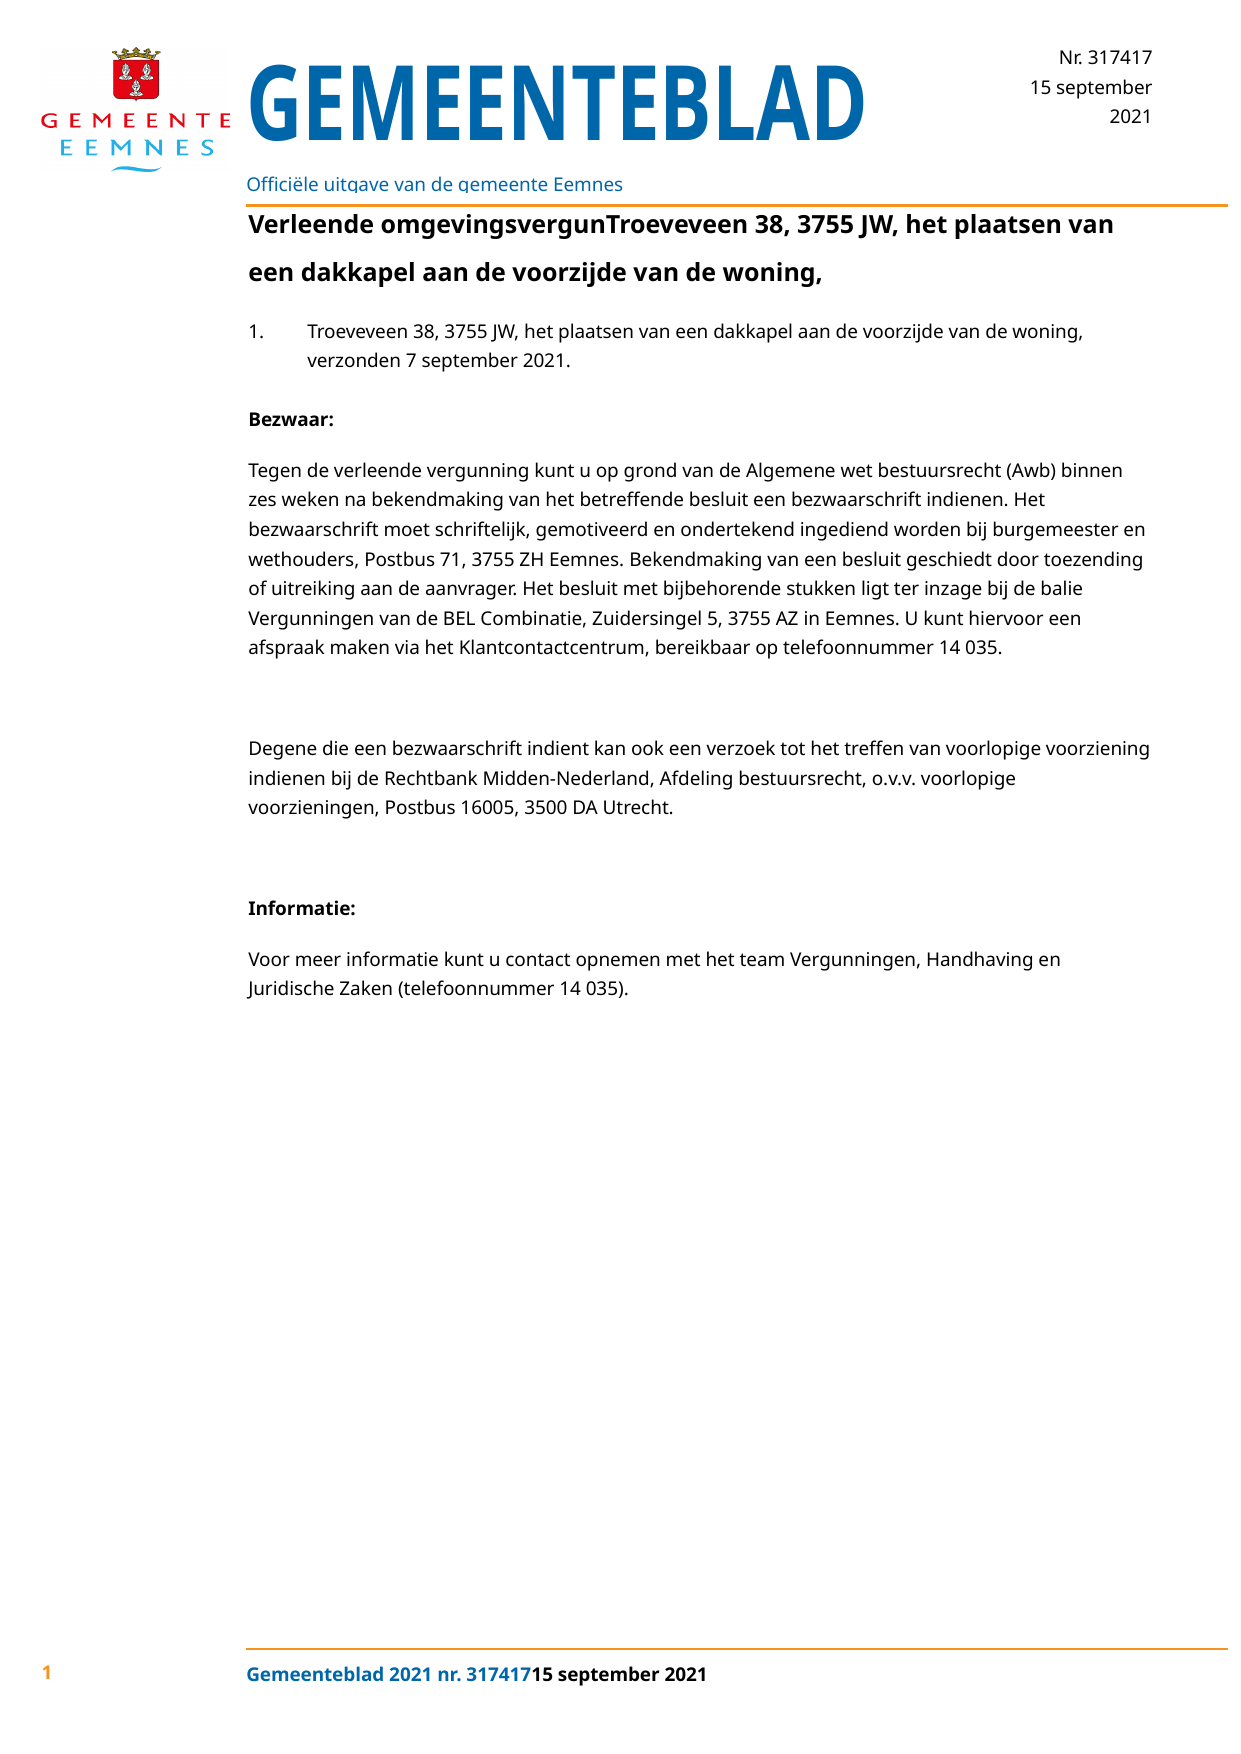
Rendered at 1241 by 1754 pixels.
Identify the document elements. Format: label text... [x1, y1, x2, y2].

text Bezwaar: [248, 407, 1152, 432]
picture [41, 47, 231, 172]
text Informatie: [248, 895, 1152, 921]
list Troeveveen 38, 3755 JW, het plaatsen van een dakkapel aan de voorzijde van de woning, verzonden 7 september 2021. [248, 318, 1152, 373]
text Degene die een bezwaarschrift indient kan ook een verzoek tot het treffen van voorlopige voorziening indienen bij de Rechtbank Midden-Nederland, Afdeling bestuursrecht, o.v.v. voorlopige voorzieningen, Postbus 16005, 3500 DA Utrecht. [248, 735, 1152, 820]
text Voor meer informatie kunt u contact opnemen met het team Vergunningen, Handhaving en Juridische Zaken (telefoonnummer 14 035). [248, 946, 1152, 1001]
text Verleende omgevingsvergunTroeveveen 38, 3755 JW, het plaatsen van een dakkapel aan de voorzijde van de woning, [248, 207, 1152, 288]
text Tegen de verleende vergunning kunt u op grond van de Algemene wet bestuursrecht (Awb) binnen zes weken na bekendmaking van het betreffende besluit een bezwaarschrift indienen. Het bezwaarschrift moet schriftelijk, gemotiveerd en ondertekend ingediend worden bij burgemeester en wethouders, Postbus 71, 3755 ZH Eemnes. Bekendmaking van een besluit geschiedt door toezending of uitreiking aan de aanvrager. Het besluit met bijbehorende stukken ligt ter inzage bij de balie Vergunningen van de BEL Combinatie, Zuidersingel 5, 3755 AZ in Eemnes. U kunt hiervoor een afspraak maken via het Klantcontactcentrum, bereikbaar op telefoonnummer 14 035. [248, 457, 1152, 660]
